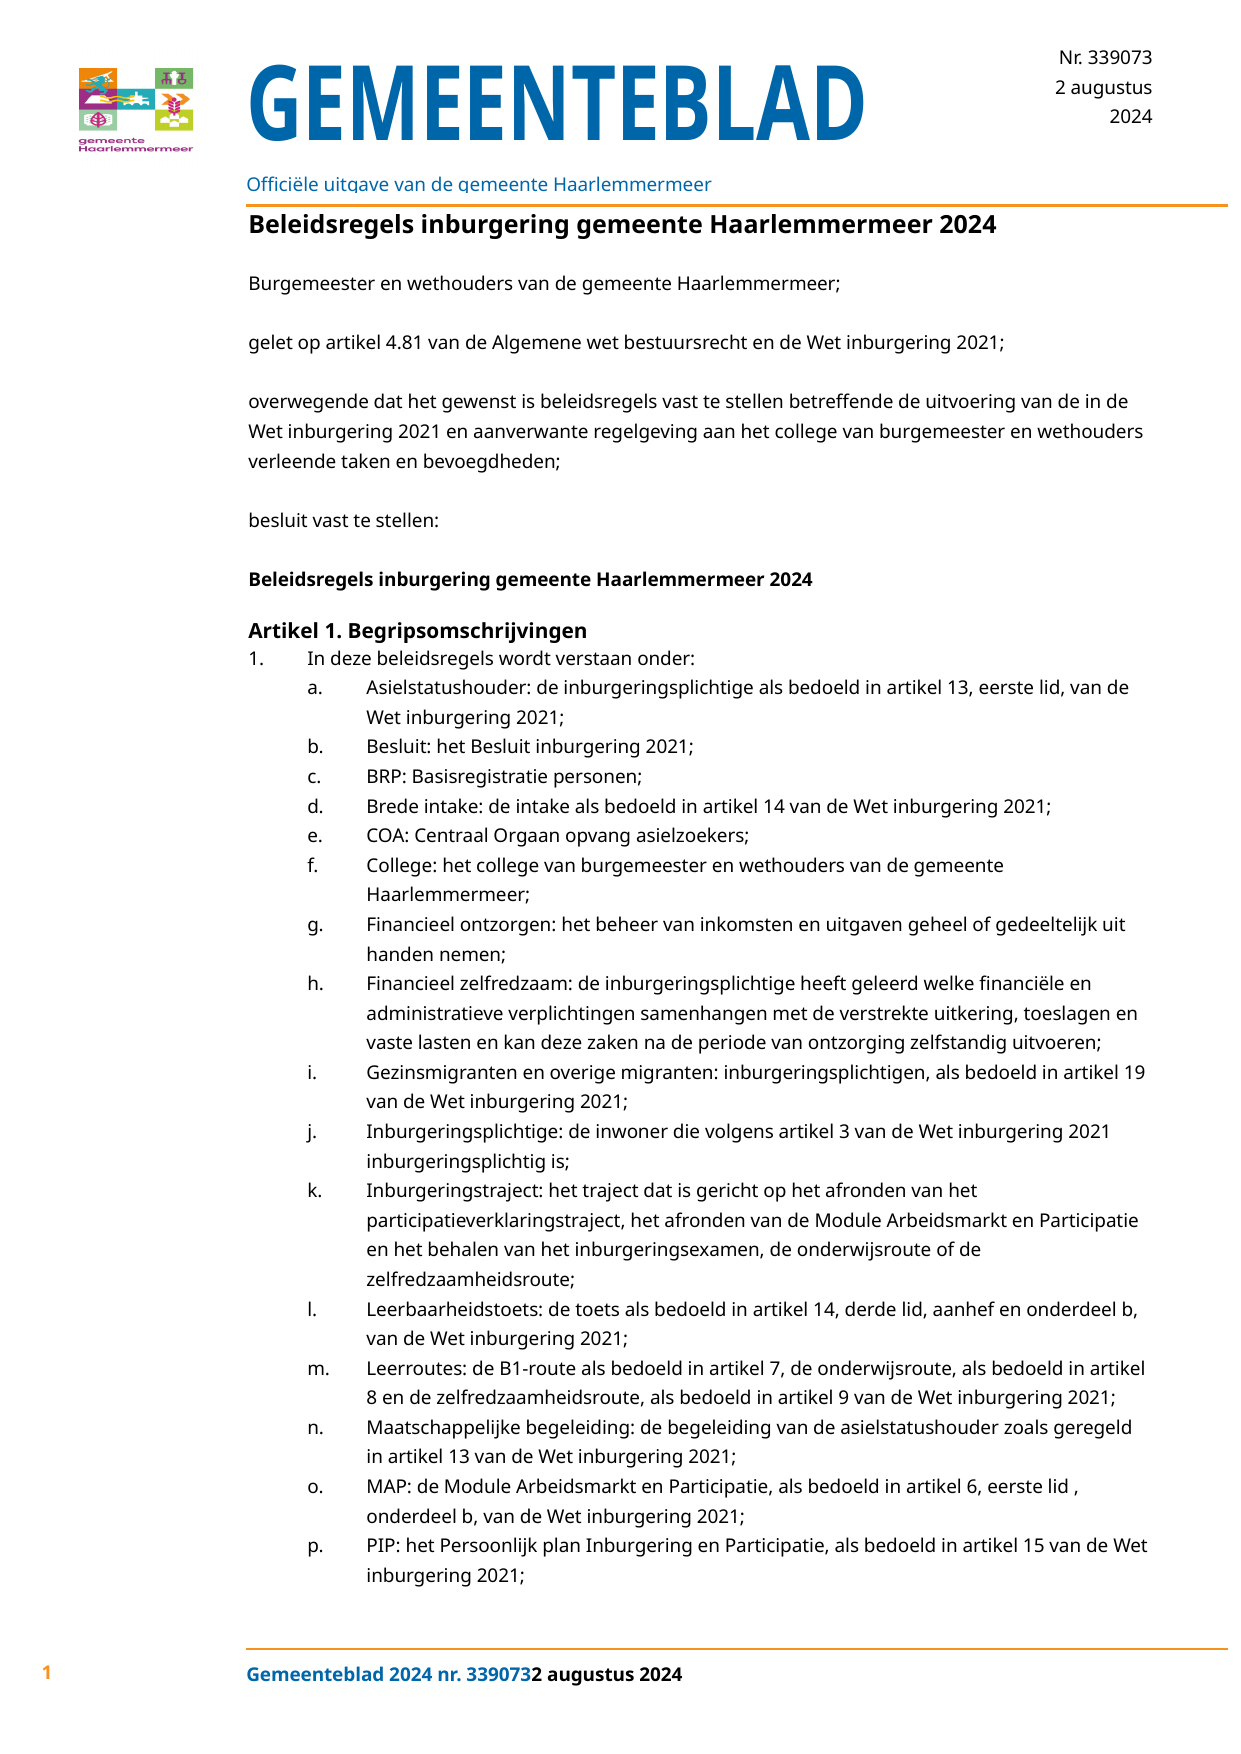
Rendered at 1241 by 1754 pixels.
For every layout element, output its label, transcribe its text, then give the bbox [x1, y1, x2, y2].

text besluit vast te stellen: [248, 507, 1152, 533]
text Beleidsregels inburgering gemeente Haarlemmermeer 2024 [248, 566, 1152, 592]
list BRP: Basisregistratie personen; [307, 763, 1152, 789]
list Besluit: het Besluit inburgering 2021; [307, 734, 1152, 759]
list MAP: de Module Arbeidsmarkt en Participatie, als bedoeld in artikel 6, eerste lid , onderdeel b, van de Wet inburgering 2021; [307, 1473, 1152, 1529]
picture [41, 47, 231, 172]
list Leerbaarheidstoets: de toets als bedoeld in artikel 14, derde lid, aanhef en onderdeel b, van de Wet inburgering 2021; [307, 1296, 1152, 1351]
list Inburgeringsplichtige: de inwoner die volgens artikel 3 van de Wet inburgering 2021 inburgeringsplichtig is; [307, 1118, 1152, 1174]
list Maatschappelijke begeleiding: de begeleiding van de asielstatushouder zoals geregeld in artikel 13 van de Wet inburgering 2021; [307, 1414, 1152, 1469]
text gelet op artikel 4.81 van de Algemene wet bestuursrecht en de Wet inburgering 2021; [248, 329, 1152, 355]
list In deze beleidsregels wordt verstaan onder: [248, 645, 1152, 671]
list Gezinsmigranten en overige migranten: inburgeringsplichtigen, als bedoeld in artikel 19 van de Wet inburgering 2021; [307, 1059, 1152, 1114]
text Beleidsregels inburgering gemeente Haarlemmermeer 2024 [248, 207, 1152, 241]
list College: het college van burgemeester en wethouders van de gemeente Haarlemmermeer; [307, 852, 1152, 907]
list Asielstatushouder: de inburgeringsplichtige als bedoeld in artikel 13, eerste lid, van de Wet inburgering 2021; [307, 674, 1152, 730]
list Financieel ontzorgen: het beheer van inkomsten en uitgaven geheel of gedeeltelijk uit handen nemen; [307, 911, 1152, 967]
list Financieel zelfredzaam: de inburgeringsplichtige heeft geleerd welke financiële en administratieve verplichtingen samenhangen met de verstrekte uitkering, toeslagen en vaste lasten en kan deze zaken na de periode van ontzorging zelfstandig uitvoeren; [307, 970, 1152, 1055]
text Burgemeester en wethouders van de gemeente Haarlemmermeer; [248, 270, 1152, 296]
list Brede intake: de intake als bedoeld in artikel 14 van de Wet inburgering 2021; [307, 793, 1152, 819]
list PIP: het Persoonlijk plan Inburgering en Participatie, als bedoeld in artikel 15 van de Wet inburgering 2021; [307, 1532, 1152, 1588]
list Inburgeringstraject: het traject dat is gericht op het afronden van het participatieverklaringstraject, het afronden van de Module Arbeidsmarkt en Participatie en het behalen van het inburgeringsexamen, de onderwijsroute of de zelfredzaamheidsroute; [307, 1177, 1152, 1292]
text Artikel 1. Begripsomschrijvingen [248, 617, 1152, 645]
list COA: Centraal Orgaan opvang asielzoekers; [307, 822, 1152, 848]
text overwegende dat het gewenst is beleidsregels vast te stellen betreffende de uitvoering van de in de Wet inburgering 2021 en aanverwante regelgeving aan het college van burgemeester en wethouders verleende taken en bevoegdheden; [248, 389, 1152, 473]
list Leerroutes: de B1-route als bedoeld in artikel 7, de onderwijsroute, als bedoeld in artikel 8 en de zelfredzaamheidsroute, als bedoeld in artikel 9 van de Wet inburgering 2021; [307, 1355, 1152, 1410]
